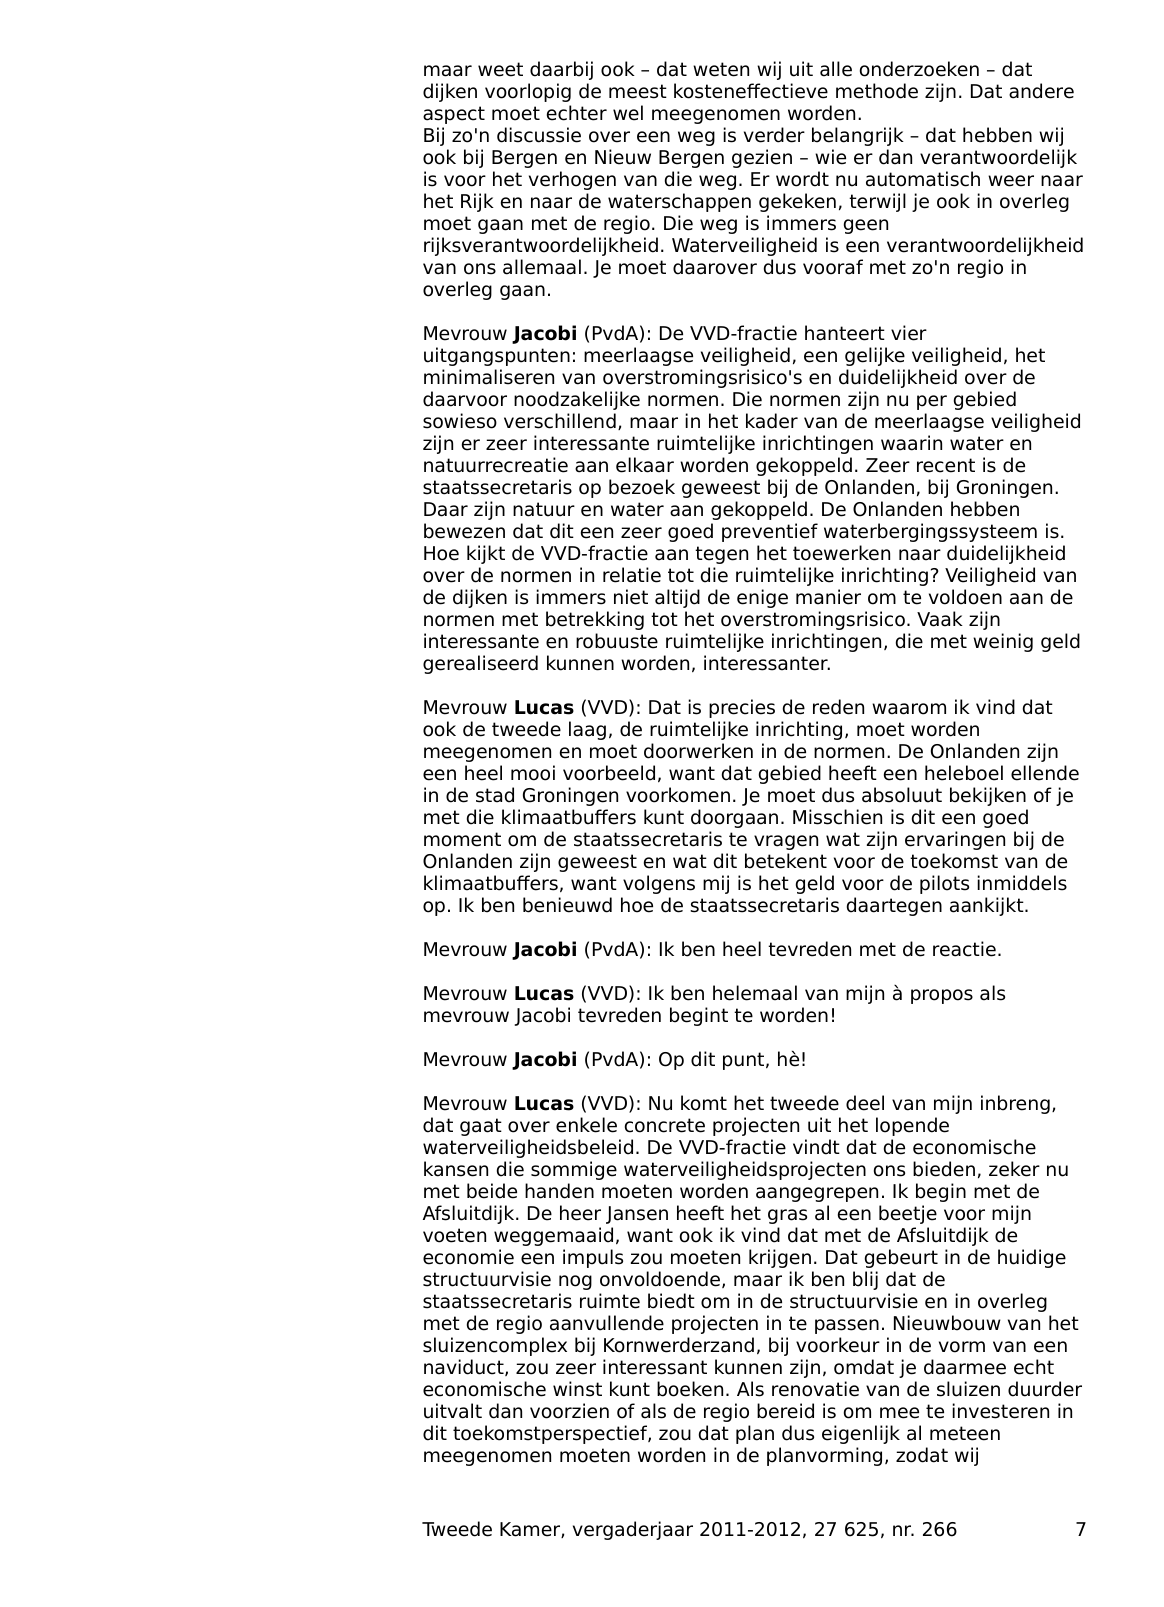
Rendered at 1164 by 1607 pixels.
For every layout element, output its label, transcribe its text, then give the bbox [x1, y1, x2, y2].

text Mevrouw Lucas (VVD): Ik ben helemaal van mijn à propos als mevrouw Jacobi tevreden begint te worden! [422, 983, 1087, 1027]
text Mevrouw Lucas (VVD): Nu komt het tweede deel van mijn inbreng, dat gaat over enkele concrete projecten uit het lopende waterveiligheidsbeleid. De VVD-fractie vindt dat de economische kansen die sommige waterveiligheidsprojecten ons bieden, zeker nu met beide handen moeten worden aangegrepen. Ik begin met de Afsluitdijk. De heer Jansen heeft het gras al een beetje voor mijn voeten weggemaaid, want ook ik vind dat met de Afsluitdijk de economie een impuls zou moeten krijgen. Dat gebeurt in de huidige structuurvisie nog onvoldoende, maar ik ben blij dat de staatssecretaris ruimte biedt om in de structuurvisie en in overleg met de regio aanvullende projecten in te passen. Nieuwbouw van het sluizencomplex bij Kornwerderzand, bij voorkeur in de vorm van een naviduct, zou zeer interessant kunnen zijn, omdat je daarmee echt economische winst kunt boeken. Als renovatie van de sluizen duurder uitvalt dan voorzien of als de regio bereid is om mee te investeren in dit toekomstperspectief, zou dat plan dus eigenlijk al meteen meegenomen moeten worden in de planvorming, zodat wij [422, 1093, 1087, 1467]
text Mevrouw Jacobi (PvdA): De VVD-fractie hanteert vier uitgangspunten: meerlaagse veiligheid, een gelijke veiligheid, het minimaliseren van overstromingsrisico's en duidelijkheid over de daarvoor noodzakelijke normen. Die normen zijn nu per gebied sowieso verschillend, maar in het kader van de meerlaagse veiligheid zijn er zeer interessante ruimtelijke inrichtingen waarin water en natuurrecreatie aan elkaar worden gekoppeld. Zeer recent is de staatssecretaris op bezoek geweest bij de Onlanden, bij Groningen. Daar zijn natuur en water aan gekoppeld. De Onlanden hebben bewezen dat dit een zeer goed preventief waterbergingssysteem is. Hoe kijkt de VVD-fractie aan tegen het toewerken naar duidelijkheid over de normen in relatie tot die ruimtelijke inrichting? Veiligheid van de dijken is immers niet altijd de enige manier om te voldoen aan de normen met betrekking tot het overstromingsrisico. Vaak zijn interessante en robuuste ruimtelijke inrichtingen, die met weinig geld gerealiseerd kunnen worden, interessanter. [422, 323, 1087, 675]
text Mevrouw Jacobi (PvdA): Ik ben heel tevreden met de reactie. [422, 939, 1087, 961]
text maar weet daarbij ook – dat weten wij uit alle onderzoeken – dat dijken voorlopig de meest kosteneffectieve methode zijn. Dat andere aspect moet echter wel meegenomen worden. [422, 59, 1087, 125]
text Mevrouw Lucas (VVD): Dat is precies de reden waarom ik vind dat ook de tweede laag, de ruimtelijke inrichting, moet worden meegenomen en moet doorwerken in de normen. De Onlanden zijn een heel mooi voorbeeld, want dat gebied heeft een heleboel ellende in de stad Groningen voorkomen. Je moet dus absoluut bekijken of je met die klimaatbuffers kunt doorgaan. Misschien is dit een goed moment om de staatssecretaris te vragen wat zijn ervaringen bij de Onlanden zijn geweest en wat dit betekent voor de toekomst van de klimaatbuffers, want volgens mij is het geld voor de pilots inmiddels op. Ik ben benieuwd hoe de staatssecretaris daartegen aankijkt. [422, 697, 1087, 917]
text Bij zo'n discussie over een weg is verder belangrijk – dat hebben wij ook bij Bergen en Nieuw Bergen gezien – wie er dan verantwoordelijk is voor het verhogen van die weg. Er wordt nu automatisch weer naar het Rijk en naar de waterschappen gekeken, terwijl je ook in overleg moet gaan met de regio. Die weg is immers geen rijksverantwoordelijkheid. Waterveiligheid is een verantwoordelijkheid van ons allemaal. Je moet daarover dus vooraf met zo'n regio in overleg gaan. [422, 125, 1087, 301]
text Mevrouw Jacobi (PvdA): Op dit punt, hè! [422, 1049, 1087, 1071]
